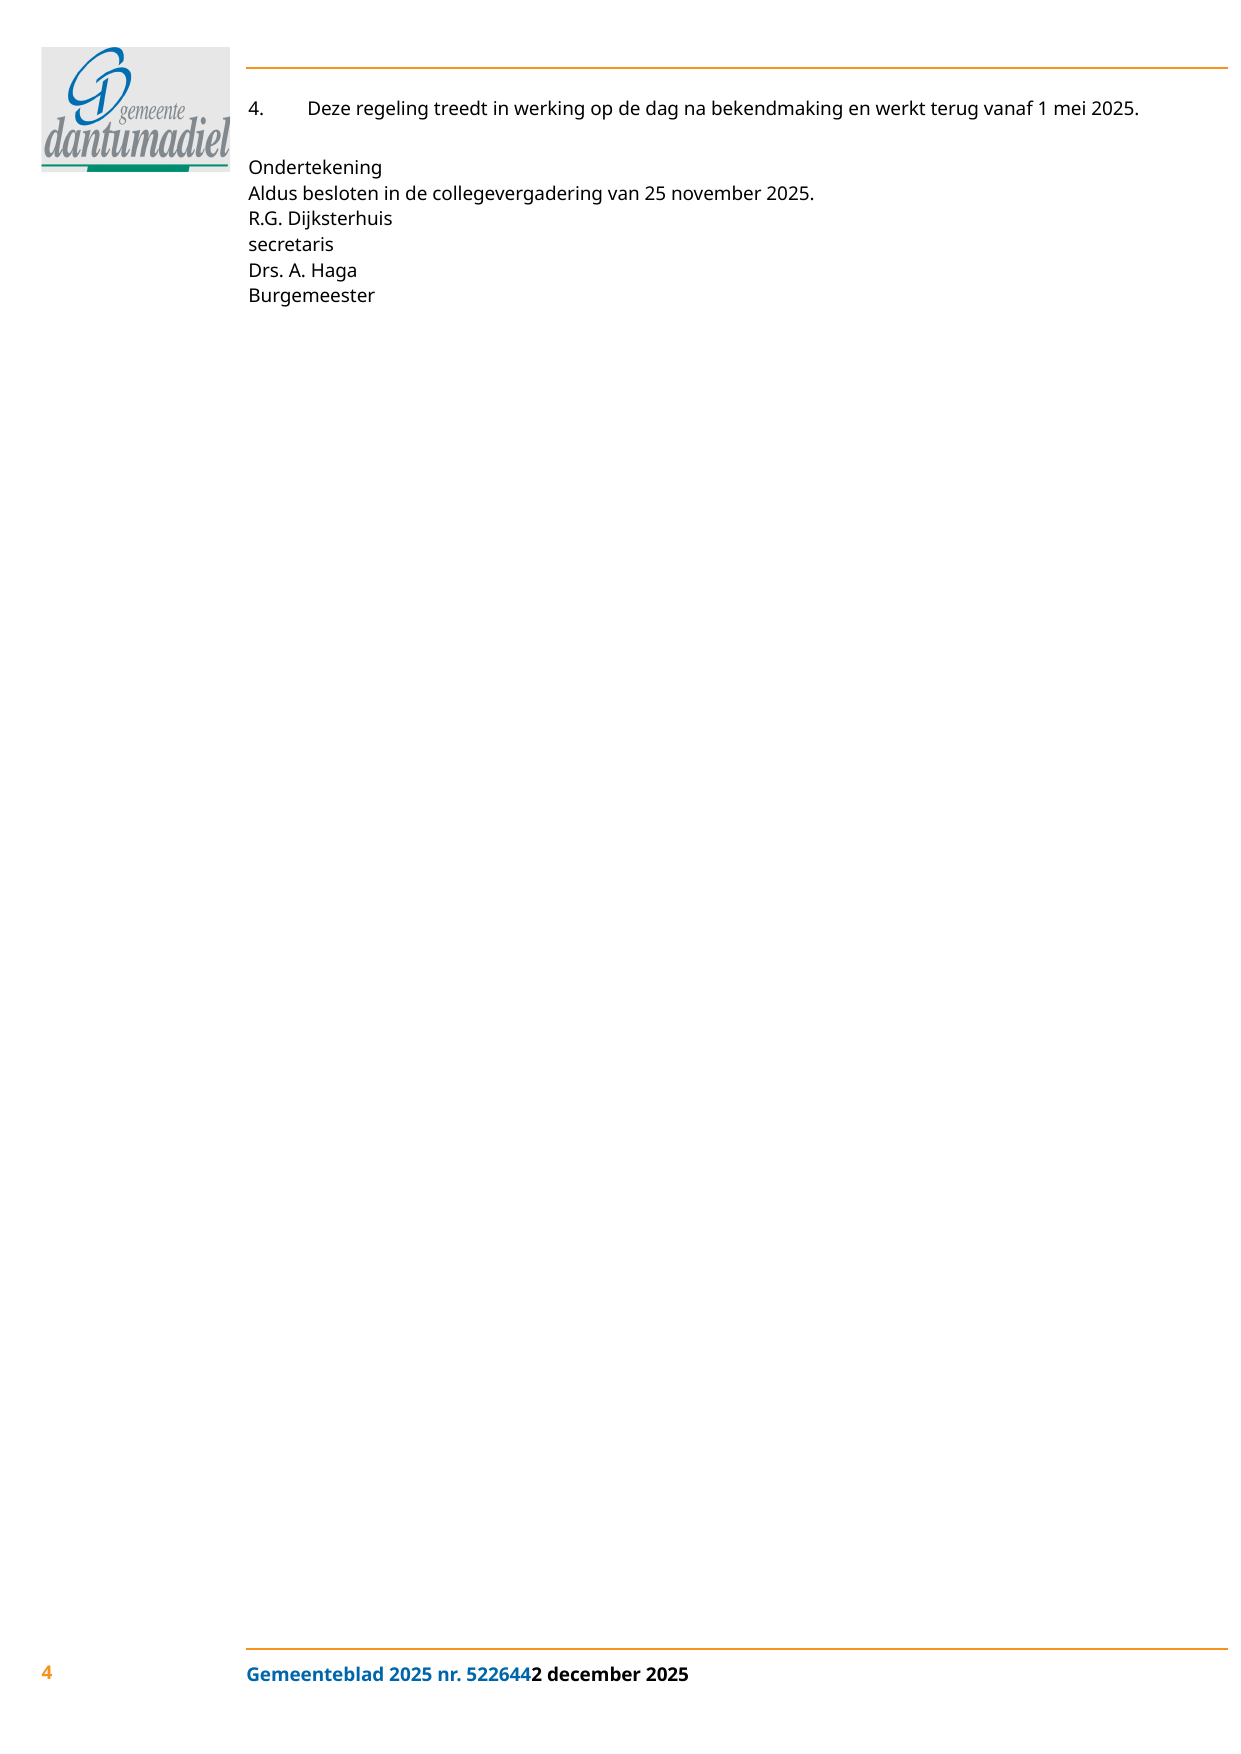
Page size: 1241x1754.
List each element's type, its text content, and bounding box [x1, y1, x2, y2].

text Burgemeester [248, 283, 1152, 308]
list Deze regeling treedt in werking op de dag na bekendmaking en werkt terug vanaf 1 mei 2025. [248, 95, 1152, 121]
text secretaris [248, 231, 1152, 257]
text Drs. A. Haga [248, 257, 1152, 283]
text Aldus besloten in de collegevergadering van 25 november 2025. [248, 180, 1152, 205]
text Ondertekening [248, 154, 1152, 180]
picture [41, 47, 231, 172]
text R.G. Dijksterhuis [248, 205, 1152, 231]
